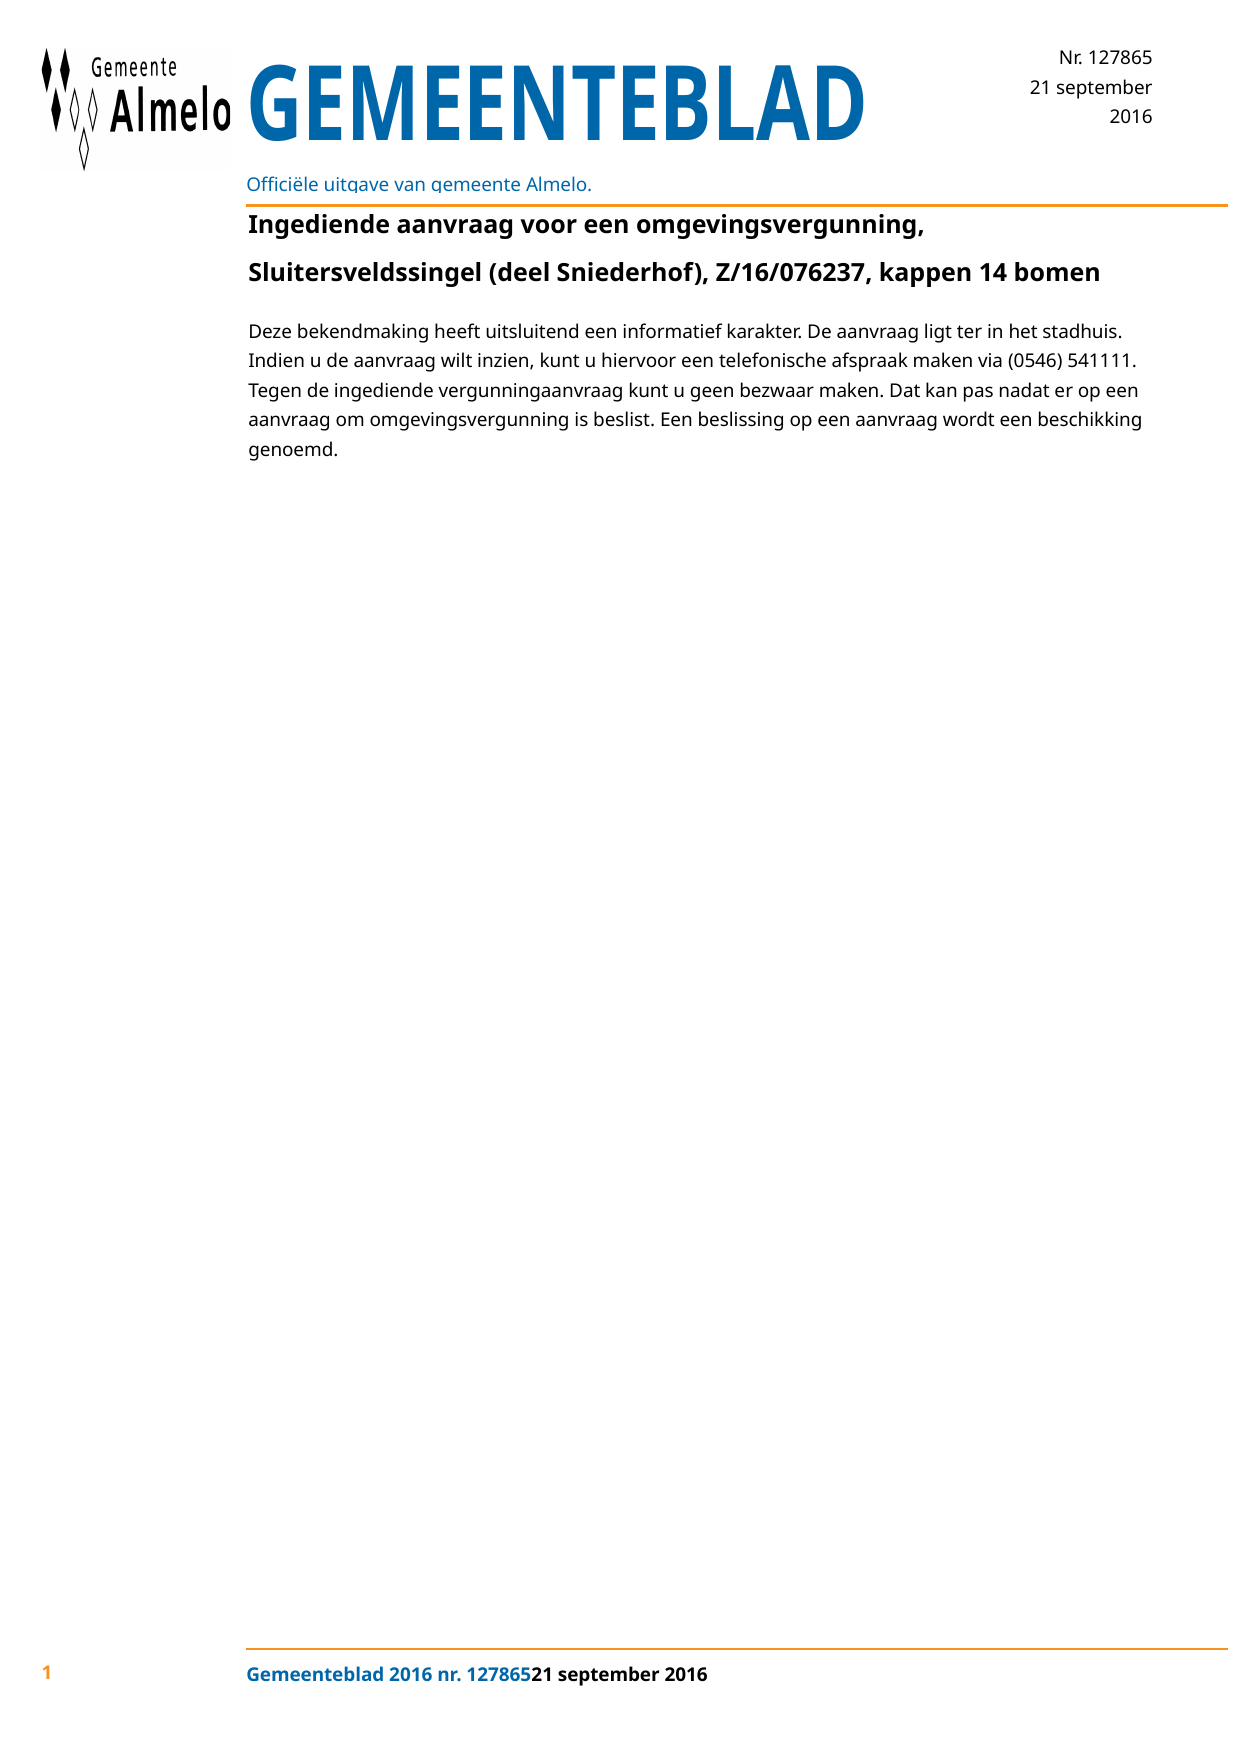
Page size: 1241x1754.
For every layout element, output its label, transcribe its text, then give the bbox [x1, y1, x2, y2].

text Deze bekendmaking heeft uitsluitend een informatief karakter. De aanvraag ligt ter in het stadhuis. Indien u de aanvraag wilt inzien, kunt u hiervoor een telefonische afspraak maken via (0546) 541111. Tegen de ingediende vergunningaanvraag kunt u geen bezwaar maken. Dat kan pas nadat er op een aanvraag om omgevingsvergunning is beslist. Een beslissing op een aanvraag wordt een beschikking genoemd. [248, 318, 1152, 462]
picture [41, 47, 231, 172]
text Ingediende aanvraag voor een omgevingsvergunning, Sluitersveldssingel (deel Sniederhof), Z/16/076237, kappen 14 bomen [248, 207, 1152, 288]
